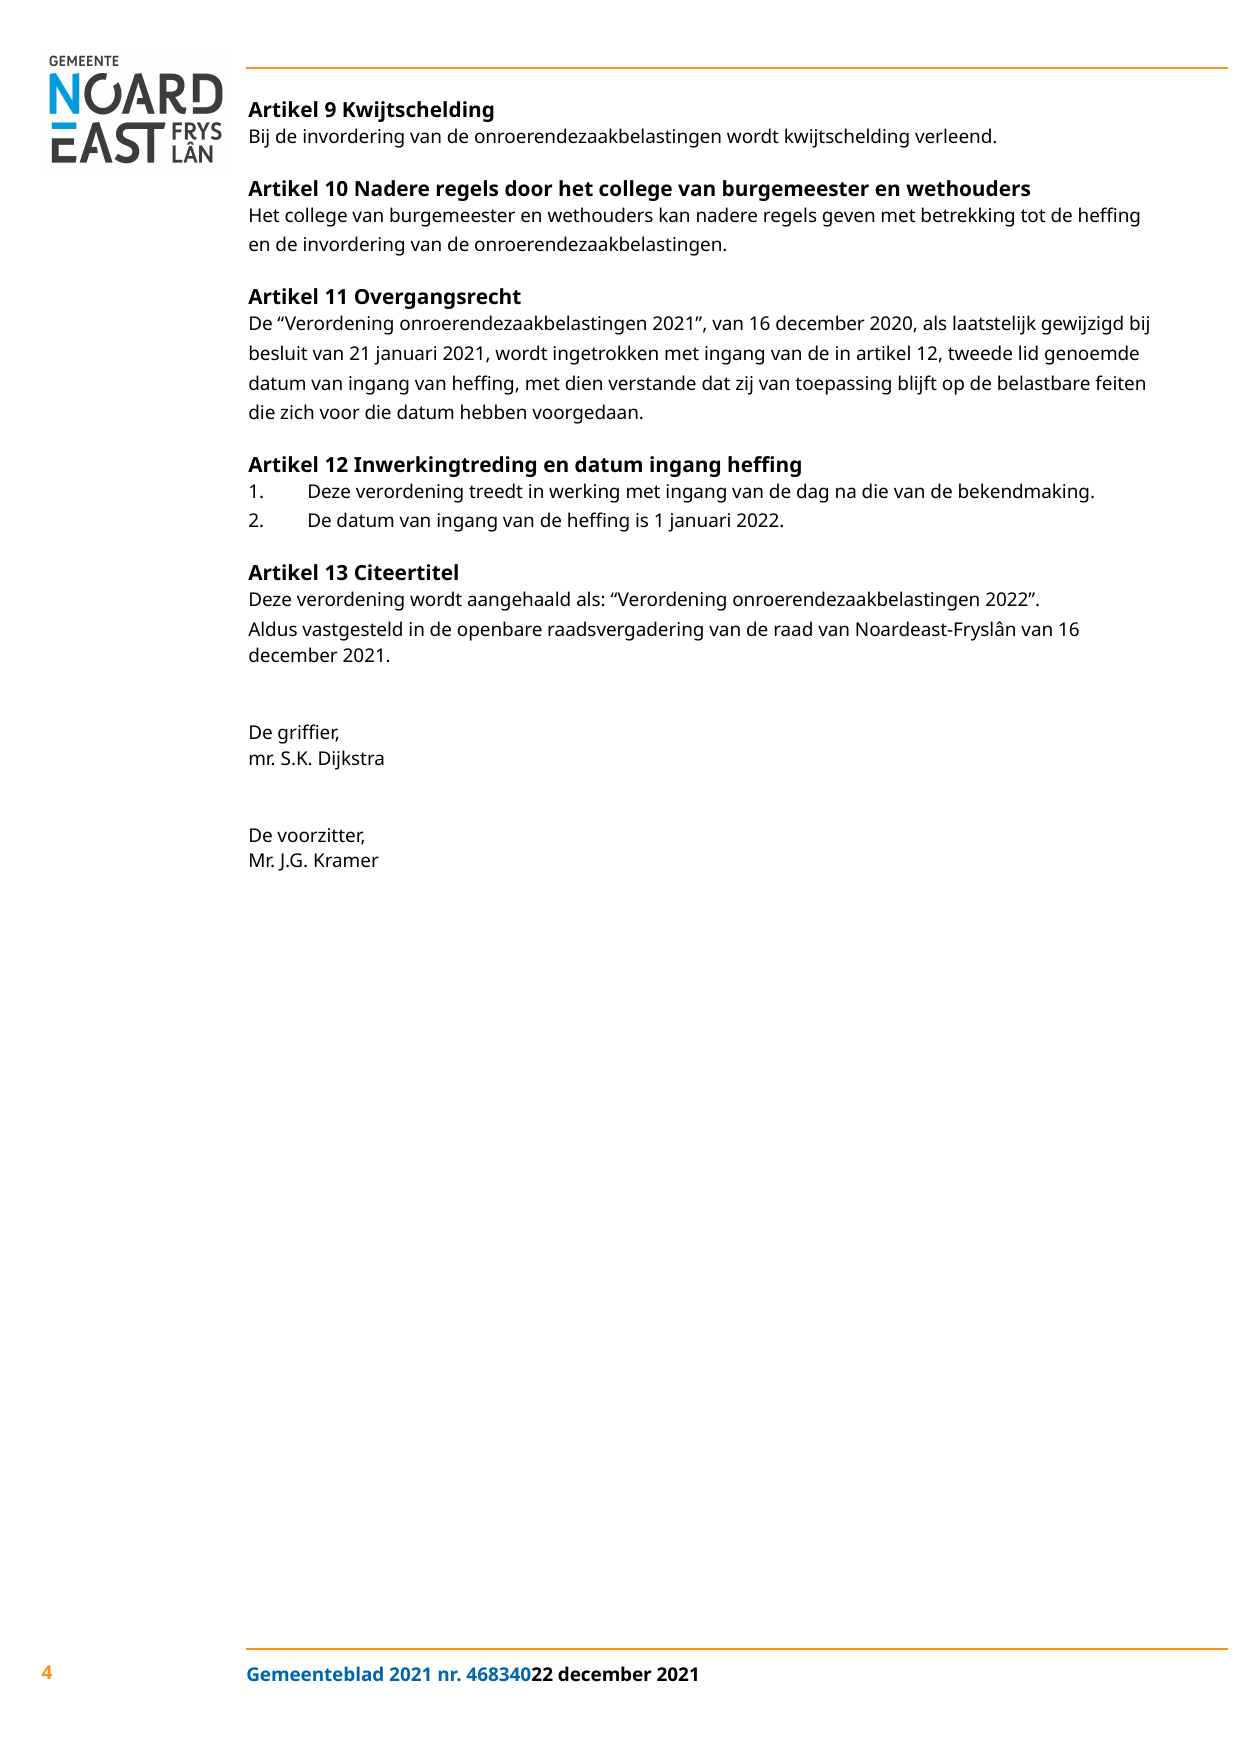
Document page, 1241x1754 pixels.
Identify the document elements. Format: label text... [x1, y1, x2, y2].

list De datum van ingang van de heffing is 1 januari 2022. [248, 508, 1152, 533]
text Artikel 13 Citeertitel [248, 558, 1152, 587]
text mr. S.K. Dijkstra [248, 745, 1152, 771]
picture [41, 47, 231, 172]
text Artikel 10 Nadere regels door het college van burgemeester en wethouders [248, 174, 1152, 202]
text De voorzitter, [248, 822, 1152, 848]
text Deze verordening wordt aangehaald als: “Verordening onroerendezaakbelastingen 2022”. [248, 587, 1152, 612]
text De “Verordening onroerendezaakbelastingen 2021”, van 16 december 2020, als laatstelijk gewijzigd bij besluit van 21 januari 2021, wordt ingetrokken met ingang van de in artikel 12, tweede lid genoemde datum van ingang van heffing, met dien verstande dat zij van toepassing blijft op de belastbare feiten die zich voor die datum hebben voorgedaan. [248, 311, 1152, 425]
text Artikel 11 Overgangsrecht [248, 282, 1152, 311]
text Artikel 12 Inwerkingtreding en datum ingang heffing [248, 450, 1152, 478]
text Het college van burgemeester en wethouders kan nadere regels geven met betrekking tot de heffing en de invordering van de onroerendezaakbelastingen. [248, 202, 1152, 257]
list Deze verordening treedt in werking met ingang van de dag na die van de bekendmaking. [248, 478, 1152, 504]
text Mr. J.G. Kramer [248, 848, 1152, 873]
text De griffier, [248, 719, 1152, 745]
text Artikel 9 Kwijtschelding [248, 95, 1152, 123]
text Bij de invordering van de onroerendezaakbelastingen wordt kwijtschelding verleend. [248, 123, 1152, 149]
text Aldus vastgesteld in de openbare raadsvergadering van de raad van Noardeast-Fryslân van 16 december 2021. [248, 616, 1152, 668]
